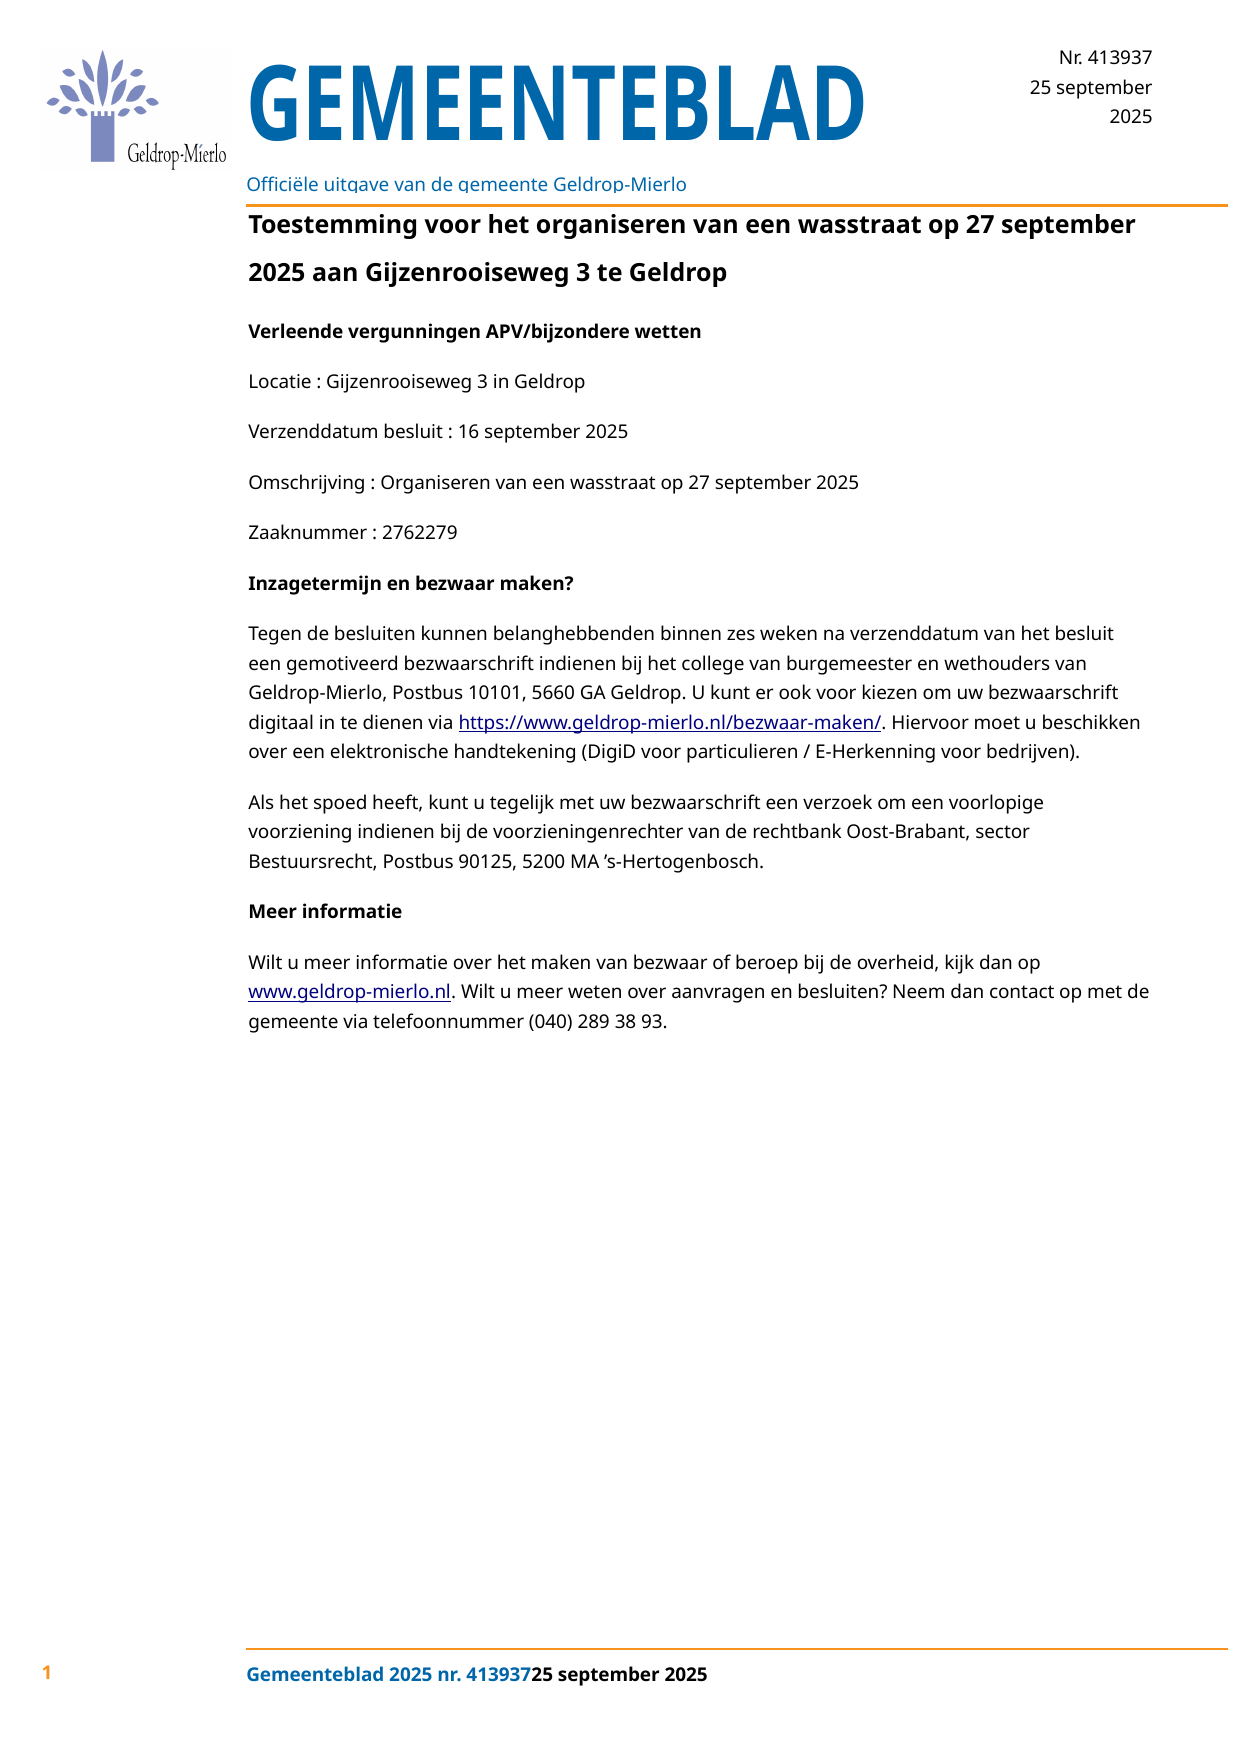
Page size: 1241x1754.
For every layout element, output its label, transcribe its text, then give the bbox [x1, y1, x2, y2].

text Locatie : Gijzenrooiseweg 3 in Geldrop [248, 368, 1152, 394]
text Zaaknummer : 2762279 [248, 519, 1152, 545]
text Als het spoed heeft, kunt u tegelijk met uw bezwaarschrift een verzoek om een voorlopige voorziening indienen bij de voorzieningenrechter van de rechtbank Oost-Brabant, sector Bestuursrecht, Postbus 90125, 5200 MA ’s-Hertogenbosch. [248, 789, 1152, 874]
picture [41, 47, 231, 172]
text Meer informatie [248, 899, 1152, 924]
text Inzagetermijn en bezwaar maken? [248, 570, 1152, 596]
text Verzenddatum besluit : 16 september 2025 [248, 419, 1152, 444]
text Omschrijving : Organiseren van een wasstraat op 27 september 2025 [248, 469, 1152, 495]
text Tegen de besluiten kunnen belanghebbenden binnen zes weken na verzenddatum van het besluit een gemotiveerd bezwaarschrift indienen bij het college van burgemeester en wethouders van Geldrop-Mierlo, Postbus 10101, 5660 GA Geldrop. U kunt er ook voor kiezen om uw bezwaarschrift digitaal in te dienen via https://www.geldrop-mierlo.nl/bezwaar-maken/. Hiervoor moet u beschikken over een elektronische handtekening (DigiD voor particulieren / E-Herkenning voor bedrijven). [248, 620, 1152, 764]
text Wilt u meer informatie over het maken van bezwaar of beroep bij de overheid, kijk dan op www.geldrop-mierlo.nl. Wilt u meer weten over aanvragen en besluiten? Neem dan contact op met de gemeente via telefoonnummer (040) 289 38 93. [248, 949, 1152, 1034]
text Toestemming voor het organiseren van een wasstraat op 27 september 2025 aan Gijzenrooiseweg 3 te Geldrop [248, 207, 1152, 288]
text Verleende vergunningen APV/bijzondere wetten [248, 318, 1152, 344]
